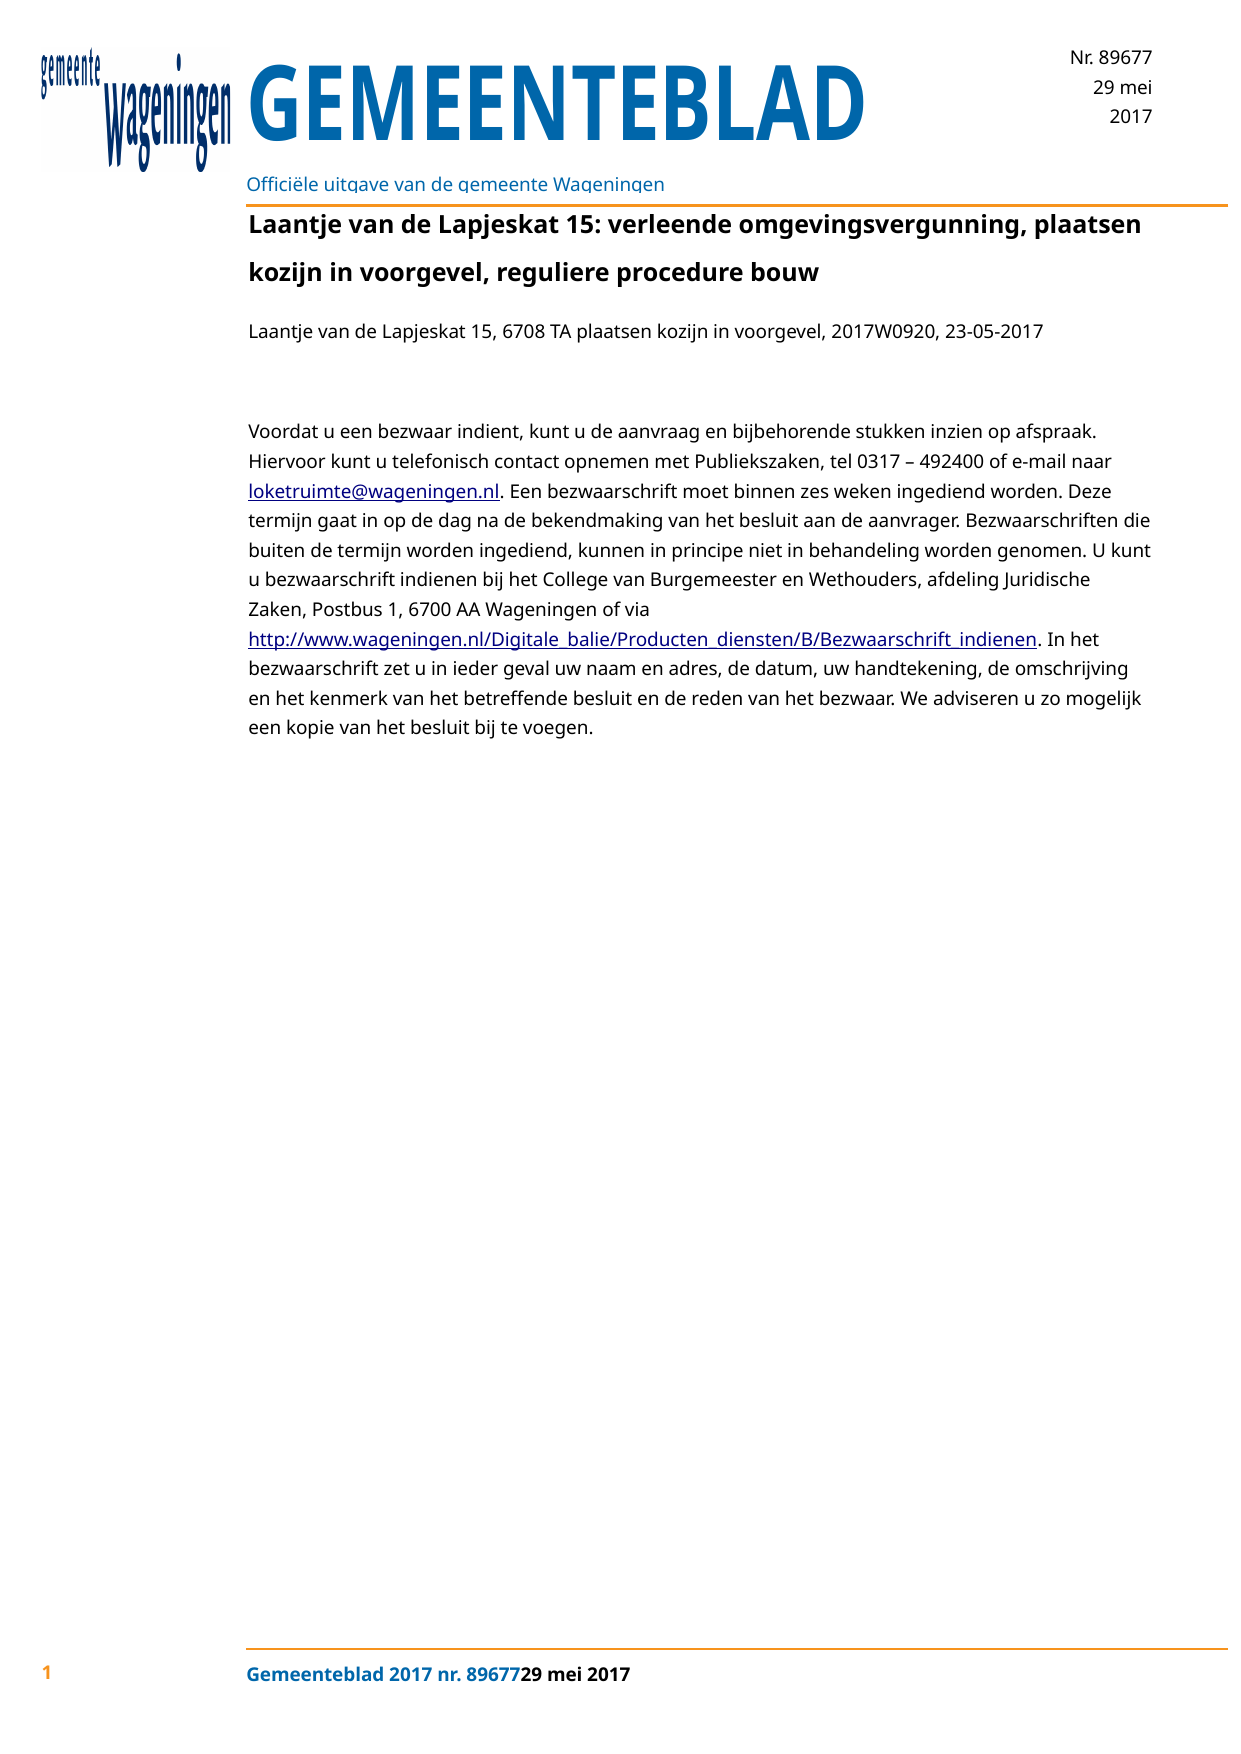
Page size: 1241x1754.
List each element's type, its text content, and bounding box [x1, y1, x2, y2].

picture [41, 47, 231, 172]
text Laantje van de Lapjeskat 15: verleende omgevingsvergunning, plaatsen kozijn in voorgevel, reguliere procedure bouw [248, 207, 1152, 288]
text Laantje van de Lapjeskat 15, 6708 TA plaatsen kozijn in voorgevel, 2017W0920, 23-05-2017 [248, 318, 1152, 344]
text Voordat u een bezwaar indient, kunt u de aanvraag en bijbehorende stukken inzien op afspraak. Hiervoor kunt u telefonisch contact opnemen met Publiekszaken, tel 0317 – 492400 of e-mail naar loketruimte@wageningen.nl. Een bezwaarschrift moet binnen zes weken ingediend worden. Deze termijn gaat in op de dag na de bekendmaking van het besluit aan de aanvrager. Bezwaarschriften die buiten de termijn worden ingediend, kunnen in principe niet in behandeling worden genomen. U kunt u bezwaarschrift indienen bij het College van Burgemeester en Wethouders, afdeling Juridische Zaken, Postbus 1, 6700 AA Wageningen of via http://www.wageningen.nl/Digitale_balie/Producten_diensten/B/Bezwaarschrift_indienen. In het bezwaarschrift zet u in ieder geval uw naam en adres, de datum, uw handtekening, de omschrijving en het kenmerk van het betreffende besluit en de reden van het bezwaar. We adviseren u zo mogelijk een kopie van het besluit bij te voegen. [248, 419, 1152, 740]
